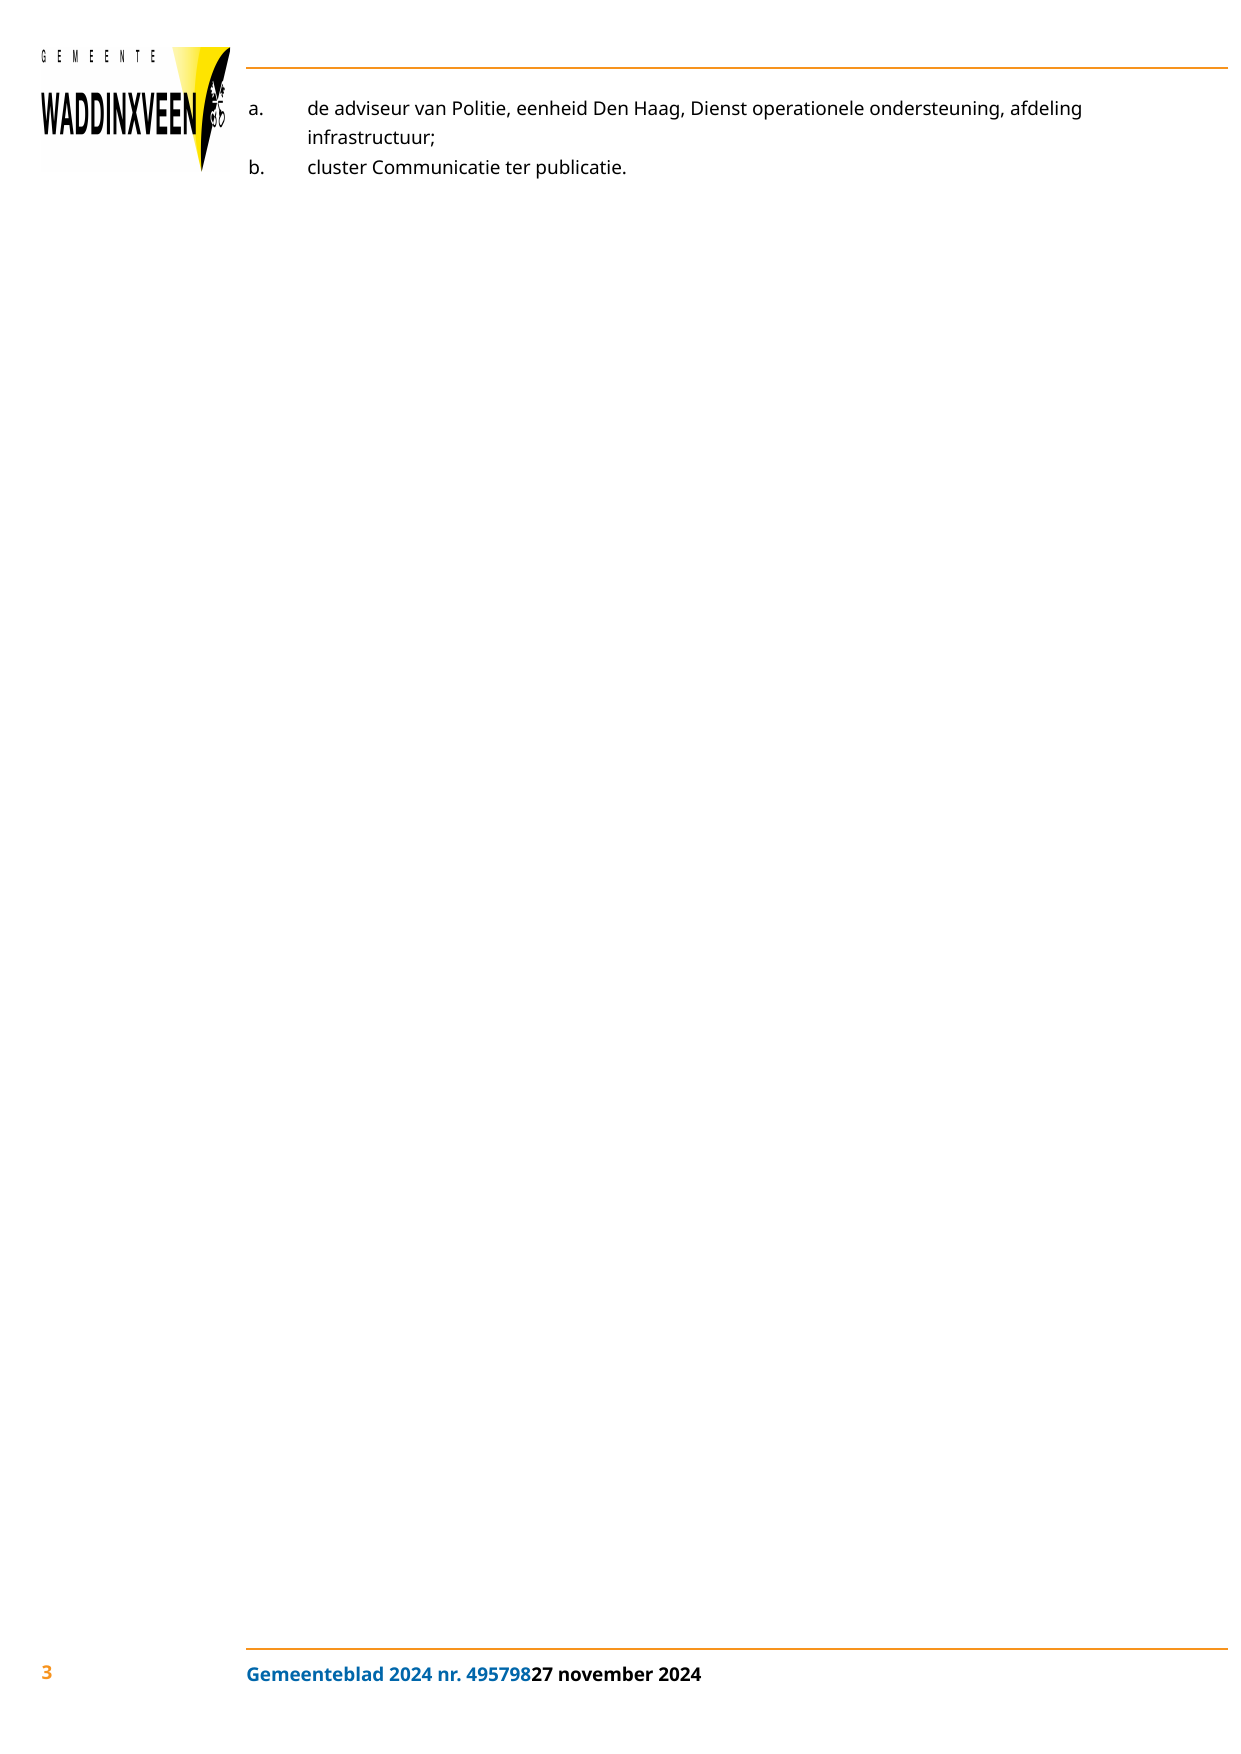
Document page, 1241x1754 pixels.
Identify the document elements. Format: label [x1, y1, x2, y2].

picture [41, 47, 231, 172]
